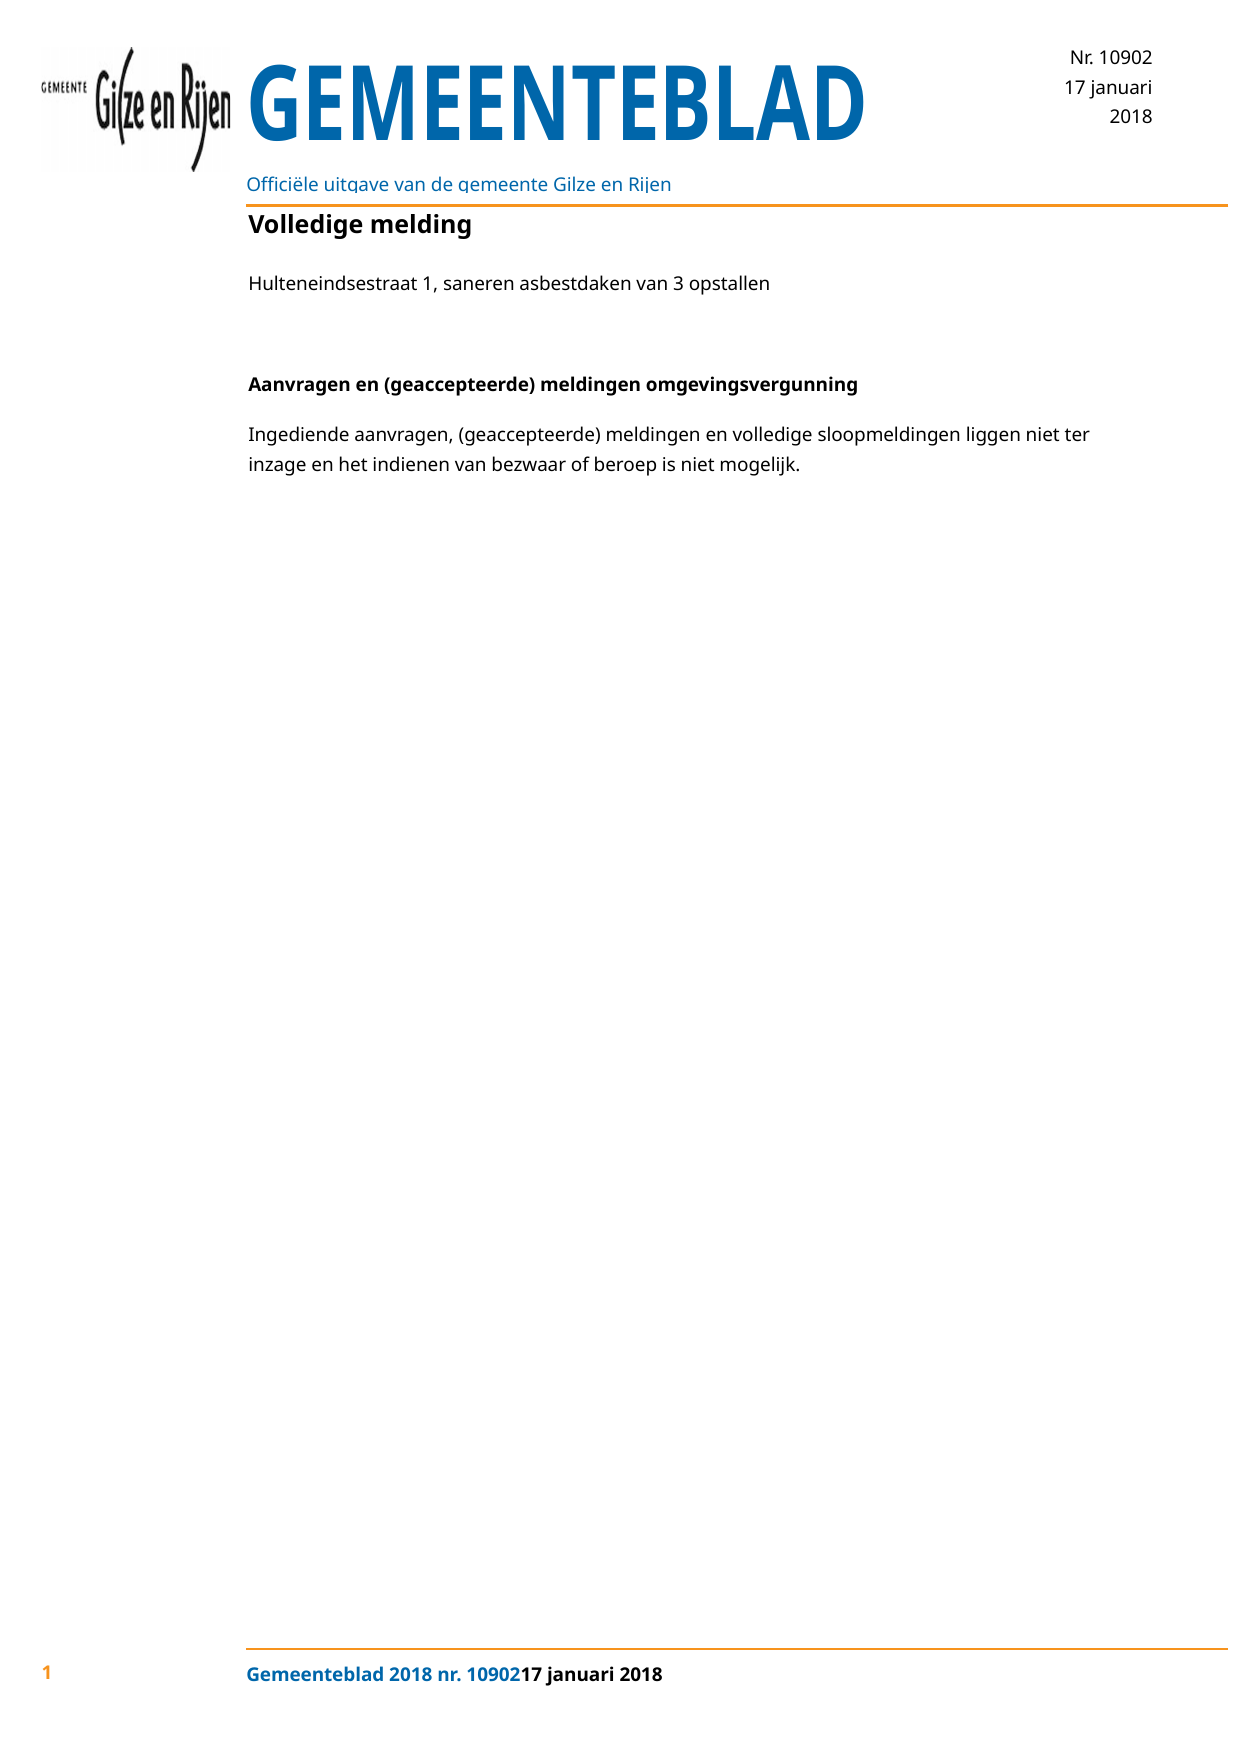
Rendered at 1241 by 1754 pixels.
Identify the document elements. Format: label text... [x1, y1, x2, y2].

text Aanvragen en (geaccepteerde) meldingen omgevingsvergunning [248, 371, 1152, 397]
text Volledige melding [248, 207, 1152, 241]
picture [41, 47, 231, 172]
text Hulteneindsestraat 1, saneren asbestdaken van 3 opstallen [248, 270, 1152, 296]
text Ingediende aanvragen, (geaccepteerde) meldingen en volledige sloopmeldingen liggen niet ter inzage en het indienen van bezwaar of beroep is niet mogelijk. [248, 422, 1152, 477]
